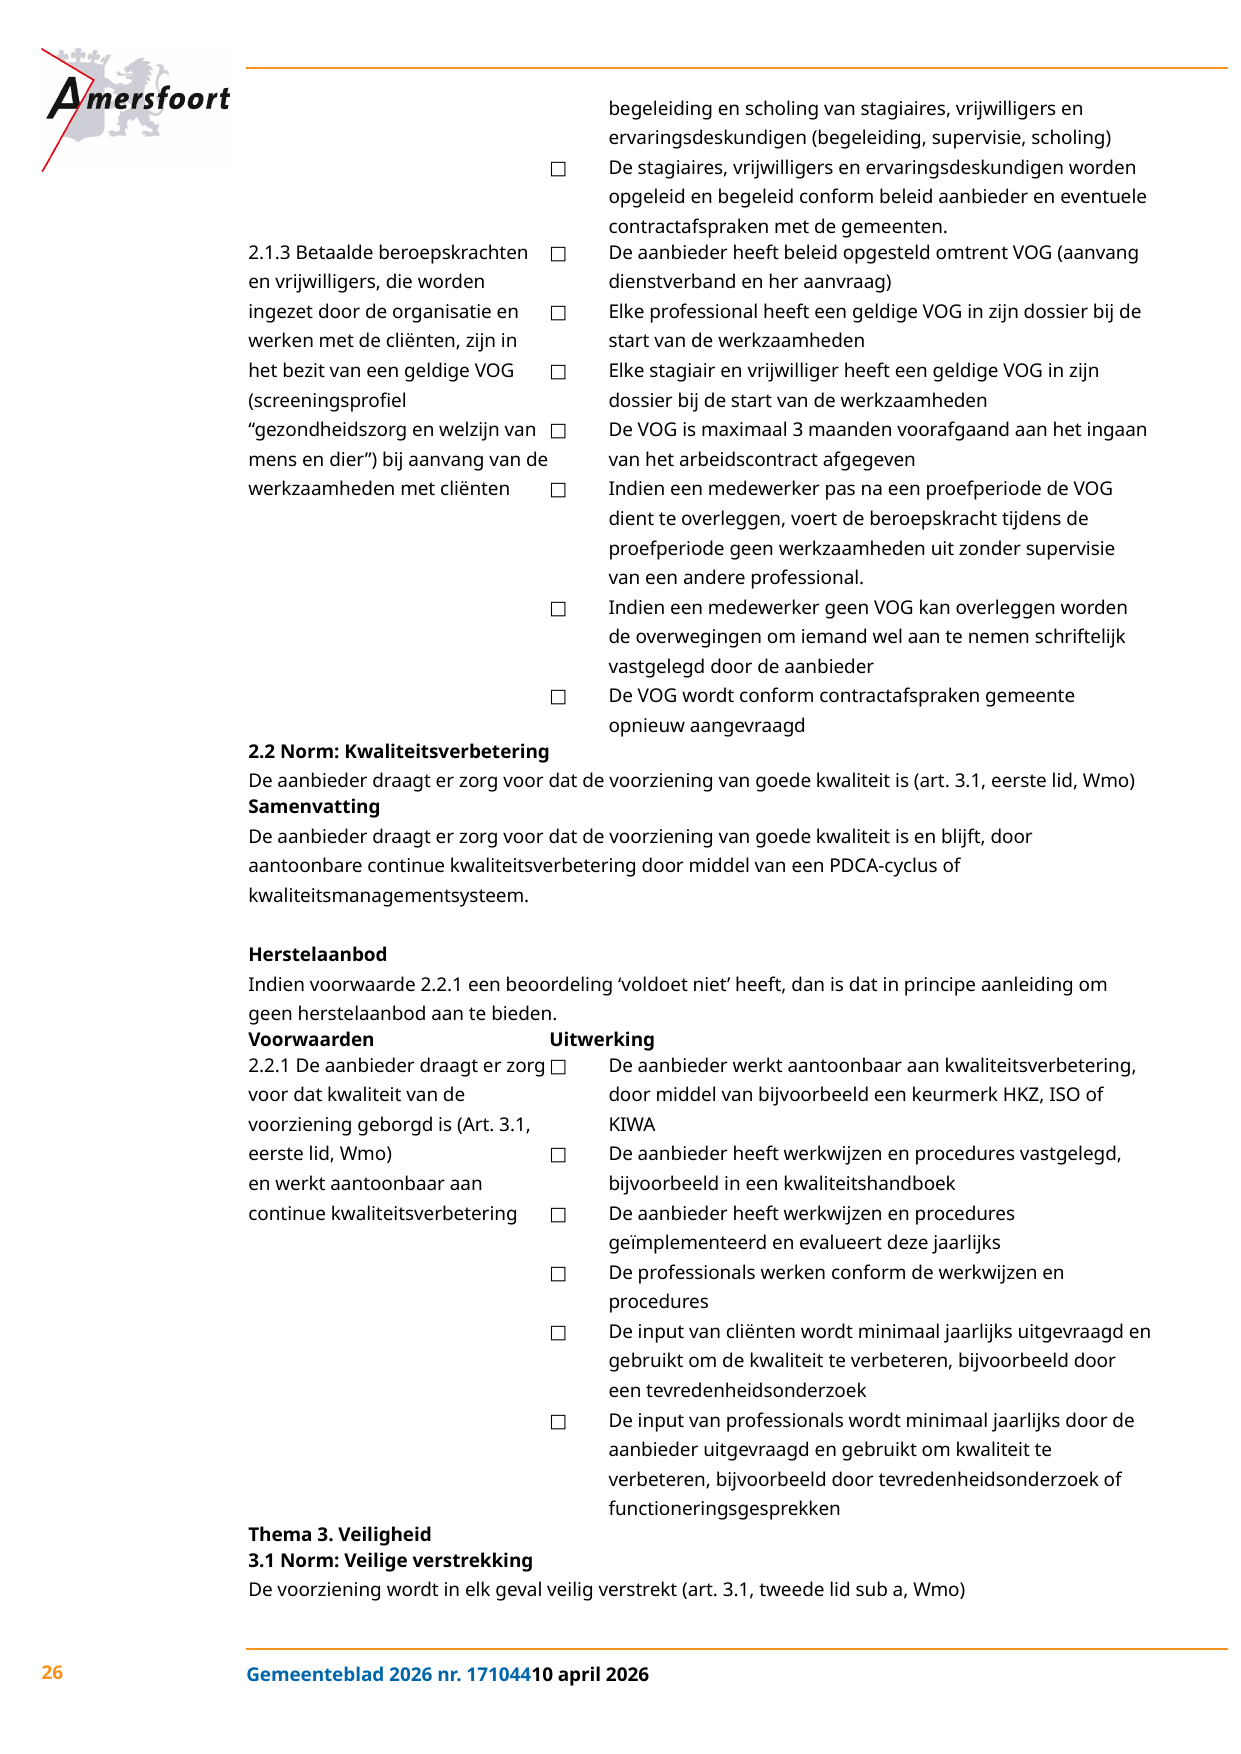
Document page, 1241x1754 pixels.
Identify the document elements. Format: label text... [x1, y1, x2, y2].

table_cell De aanbieder heeft beleid opgesteld omtrent VOG (aanvang dienstverband en her aanvraag) Elke professional heeft een geldige VOG in zijn dossier bij de start van de werkzaamheden Elke stagiair en vrijwilliger heeft een geldige VOG in zijn dossier bij de start van de werkzaamheden De VOG is maximaal 3 maanden voorafgaand aan het ingaan van het arbeidscontract afgegeven Indien een medewerker pas na een proefperiode de VOG dient te overleggen, voert de beroepskracht tijdens de proefperiode geen werkzaamheden uit zonder supervisie van een andere professional. Indien een medewerker geen VOG kan overleggen worden de overwegingen om iemand wel aan te nemen schriftelijk vastgelegd door de aanbieder De VOG wordt conform contractafspraken gemeente opnieuw aangevraagd [549, 239, 1152, 738]
table_cell begeleiding en scholing van stagiaires, vrijwilligers en ervaringsdeskundigen (begeleiding, supervisie, scholing) De stagiaires, vrijwilligers en ervaringsdeskundigen worden opgeleid en begeleid conform beleid aanbieder en eventuele contractafspraken met de gemeenten. [549, 95, 1152, 239]
picture [41, 47, 231, 172]
table_cell Voorwaarden [248, 1026, 549, 1052]
table_cell 2.2.1 De aanbieder draagt er zorg voor dat kwaliteit van de voorziening geborgd is (Art. 3.1, eerste lid, Wmo) en werkt aantoonbaar aan continue kwaliteitsverbetering [248, 1052, 549, 1521]
table_cell Samenvatting De aanbieder draagt er zorg voor dat de voorziening van goede kwaliteit is en blijft, door aantoonbare continue kwaliteitsverbetering door middel van een PDCA-cyclus of kwaliteitsmanagementsysteem. Herstelaanbod Indien voorwaarde 2.2.1 een beoordeling ‘voldoet niet’ heeft, dan is dat in principe aanleiding om geen herstelaanbod aan te bieden. [248, 793, 1152, 1026]
table_cell 2.1.3 Betaalde beroepskrachten en vrijwilligers, die worden ingezet door de organisatie en werken met de cliënten, zijn in het bezit van een geldige VOG (screeningsprofiel “gezondheidszorg en welzijn van mens en dier”) bij aanvang van de werkzaamheden met cliënten [248, 239, 549, 738]
table_cell Uitwerking [549, 1026, 1152, 1052]
table_cell Thema 3. Veiligheid [248, 1521, 1152, 1547]
table_cell 3.1 Norm: Veilige verstrekking De voorziening wordt in elk geval veilig verstrekt (art. 3.1, tweede lid sub a, Wmo) [248, 1547, 1152, 1602]
table_cell De aanbieder werkt aantoonbaar aan kwaliteitsverbetering, door middel van bijvoorbeeld een keurmerk HKZ, ISO of KIWA De aanbieder heeft werkwijzen en procedures vastgelegd, bijvoorbeeld in een kwaliteitshandboek De aanbieder heeft werkwijzen en procedures geïmplementeerd en evalueert deze jaarlijks De professionals werken conform de werkwijzen en procedures De input van cliënten wordt minimaal jaarlijks uitgevraagd en gebruikt om de kwaliteit te verbeteren, bijvoorbeeld door een tevredenheidsonderzoek De input van professionals wordt minimaal jaarlijks door de aanbieder uitgevraagd en gebruikt om kwaliteit te verbeteren, bijvoorbeeld door tevredenheidsonderzoek of functioneringsgesprekken [549, 1052, 1152, 1521]
table_cell [248, 95, 549, 239]
table_cell 2.2 Norm: Kwaliteitsverbetering De aanbieder draagt er zorg voor dat de voorziening van goede kwaliteit is (art. 3.1, eerste lid, Wmo) [248, 738, 1152, 793]
